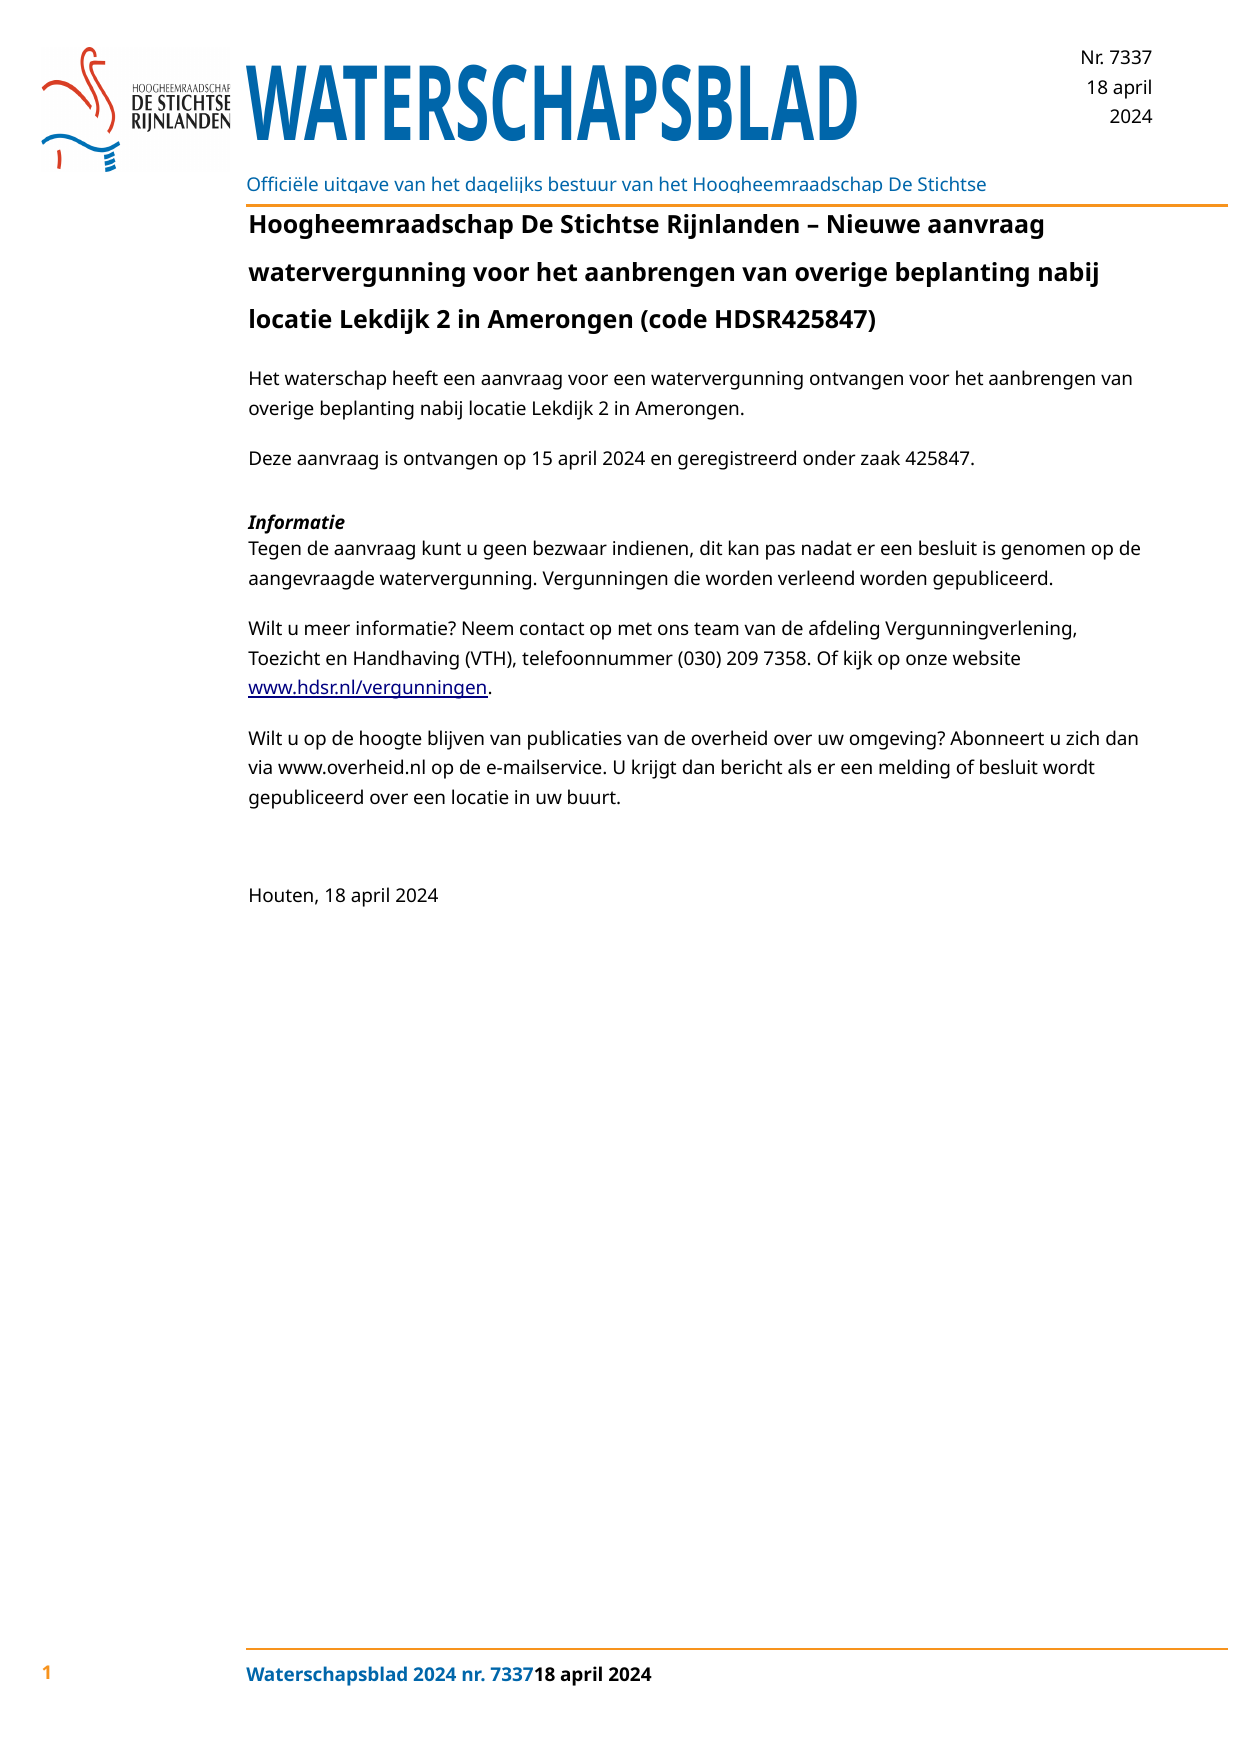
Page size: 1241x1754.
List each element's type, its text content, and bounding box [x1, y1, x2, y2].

text Houten, 18 april 2024 [248, 882, 1152, 908]
text Wilt u meer informatie? Neem contact op met ons team van de afdeling Vergunningverlening, Toezicht en Handhaving (VTH), telefoonnummer (030) 209 7358. Of kijk op onze website www.hdsr.nl/vergunningen. [248, 615, 1152, 700]
text Informatie [248, 509, 1152, 535]
text Wilt u op de hoogte blijven van publicaties van de overheid over uw omgeving? Abonneert u zich dan via www.overheid.nl op de e-mailservice. U krijgt dan bericht als er een melding of besluit wordt gepubliceerd over een locatie in uw buurt. [248, 725, 1152, 810]
text Het waterschap heeft een aanvraag voor een watervergunning ontvangen voor het aanbrengen van overige beplanting nabij locatie Lekdijk 2 in Amerongen. [248, 366, 1152, 421]
text Hoogheemraadschap De Stichtse Rijnlanden – Nieuwe aanvraag watervergunning voor het aanbrengen van overige beplanting nabij locatie Lekdijk 2 in Amerongen (code HDSR425847) [248, 207, 1152, 336]
text Deze aanvraag is ontvangen op 15 april 2024 en geregistreerd onder zaak 425847. [248, 446, 1152, 471]
text Tegen de aanvraag kunt u geen bezwaar indienen, dit kan pas nadat er een besluit is genomen op de aangevraagde watervergunning. Vergunningen die worden verleend worden gepubliceerd. [248, 535, 1152, 591]
picture [41, 47, 231, 172]
